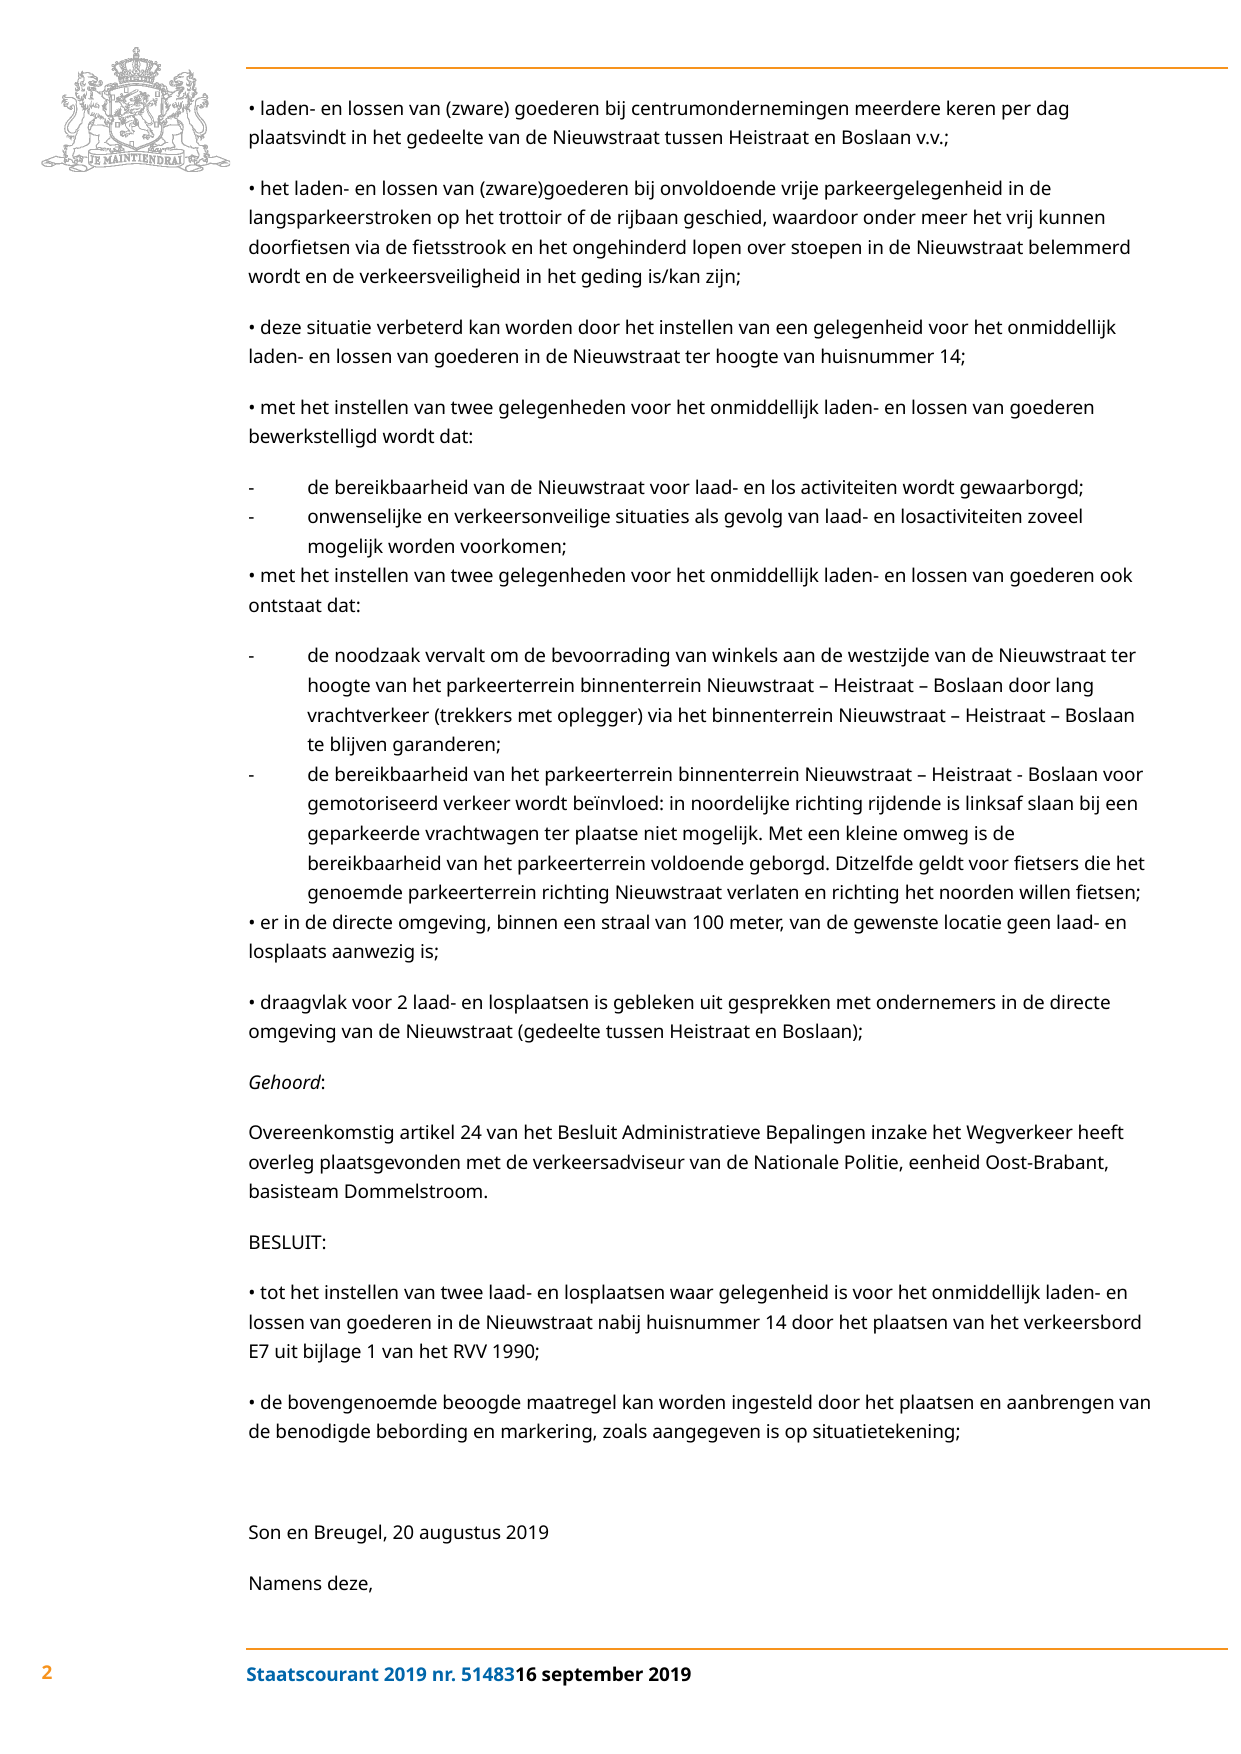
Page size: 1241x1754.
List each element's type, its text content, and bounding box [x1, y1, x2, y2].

list de bereikbaarheid van het parkeerterrein binnenterrein Nieuwstraat – Heistraat - Boslaan voor gemotoriseerd verkeer wordt beïnvloed: in noordelijke richting rijdende is linksaf slaan bij een geparkeerde vrachtwagen ter plaatse niet mogelijk. Met een kleine omweg is de bereikbaarheid van het parkeerterrein voldoende geborgd. Ditzelfde geldt voor fietsers die het genoemde parkeerterrein richting Nieuwstraat verlaten en richting het noorden willen fietsen; [248, 761, 1152, 905]
text • met het instellen van twee gelegenheden voor het onmiddellijk laden- en lossen van goederen ook ontstaat dat: [248, 563, 1152, 618]
text • laden- en lossen van (zware) goederen bij centrumondernemingen meerdere keren per dag plaatsvindt in het gedeelte van de Nieuwstraat tussen Heistraat en Boslaan v.v.; [248, 95, 1152, 150]
list de noodzaak vervalt om de bevoorrading van winkels aan de westzijde van de Nieuwstraat ter hoogte van het parkeerterrein binnenterrein Nieuwstraat – Heistraat – Boslaan door lang vrachtverkeer (trekkers met oplegger) via het binnenterrein Nieuwstraat – Heistraat – Boslaan te blijven garanderen; [248, 643, 1152, 757]
text • draagvlak voor 2 laad- en losplaatsen is gebleken uit gesprekken met ondernemers in de directe omgeving van de Nieuwstraat (gedeelte tussen Heistraat en Boslaan); [248, 989, 1152, 1044]
text • tot het instellen van twee laad- en losplaatsen waar gelegenheid is voor het onmiddellijk laden- en lossen van goederen in de Nieuwstraat nabij huisnummer 14 door het plaatsen van het verkeersbord E7 uit bijlage 1 van het RVV 1990; [248, 1279, 1152, 1364]
text Gehoord: [248, 1069, 1152, 1095]
text • het laden- en lossen van (zware)goederen bij onvoldoende vrije parkeergelegenheid in de langsparkeerstroken op het trottoir of de rijbaan geschied, waardoor onder meer het vrij kunnen doorfietsen via de fietsstrook en het ongehinderd lopen over stoepen in de Nieuwstraat belemmerd wordt en de verkeersveiligheid in het geding is/kan zijn; [248, 175, 1152, 289]
text • er in de directe omgeving, binnen een straal van 100 meter, van de gewenste locatie geen laad- en losplaats aanwezig is; [248, 909, 1152, 964]
text Namens deze, [248, 1570, 1152, 1596]
list de bereikbaarheid van de Nieuwstraat voor laad- en los activiteiten wordt gewaarborgd; [248, 474, 1152, 500]
text • de bovengenoemde beoogde maatregel kan worden ingesteld door het plaatsen en aanbrengen van de benodigde bebording en markering, zoals aangegeven is op situatietekening; [248, 1389, 1152, 1444]
text • met het instellen van twee gelegenheden voor het onmiddellijk laden- en lossen van goederen bewerkstelligd wordt dat: [248, 394, 1152, 449]
text Overeenkomstig artikel 24 van het Besluit Administratieve Bepalingen inzake het Wegverkeer heeft overleg plaatsgevonden met de verkeersadviseur van de Nationale Politie, eenheid Oost-Brabant, basisteam Dommelstroom. [248, 1119, 1152, 1204]
list onwenselijke en verkeersonveilige situaties als gevolg van laad- en losactiviteiten zoveel mogelijk worden voorkomen; [248, 503, 1152, 559]
picture [41, 47, 231, 172]
text • deze situatie verbeterd kan worden door het instellen van een gelegenheid voor het onmiddellijk laden- en lossen van goederen in de Nieuwstraat ter hoogte van huisnummer 14; [248, 314, 1152, 369]
text Son en Breugel, 20 augustus 2019 [248, 1519, 1152, 1545]
text BESLUIT: [248, 1229, 1152, 1255]
